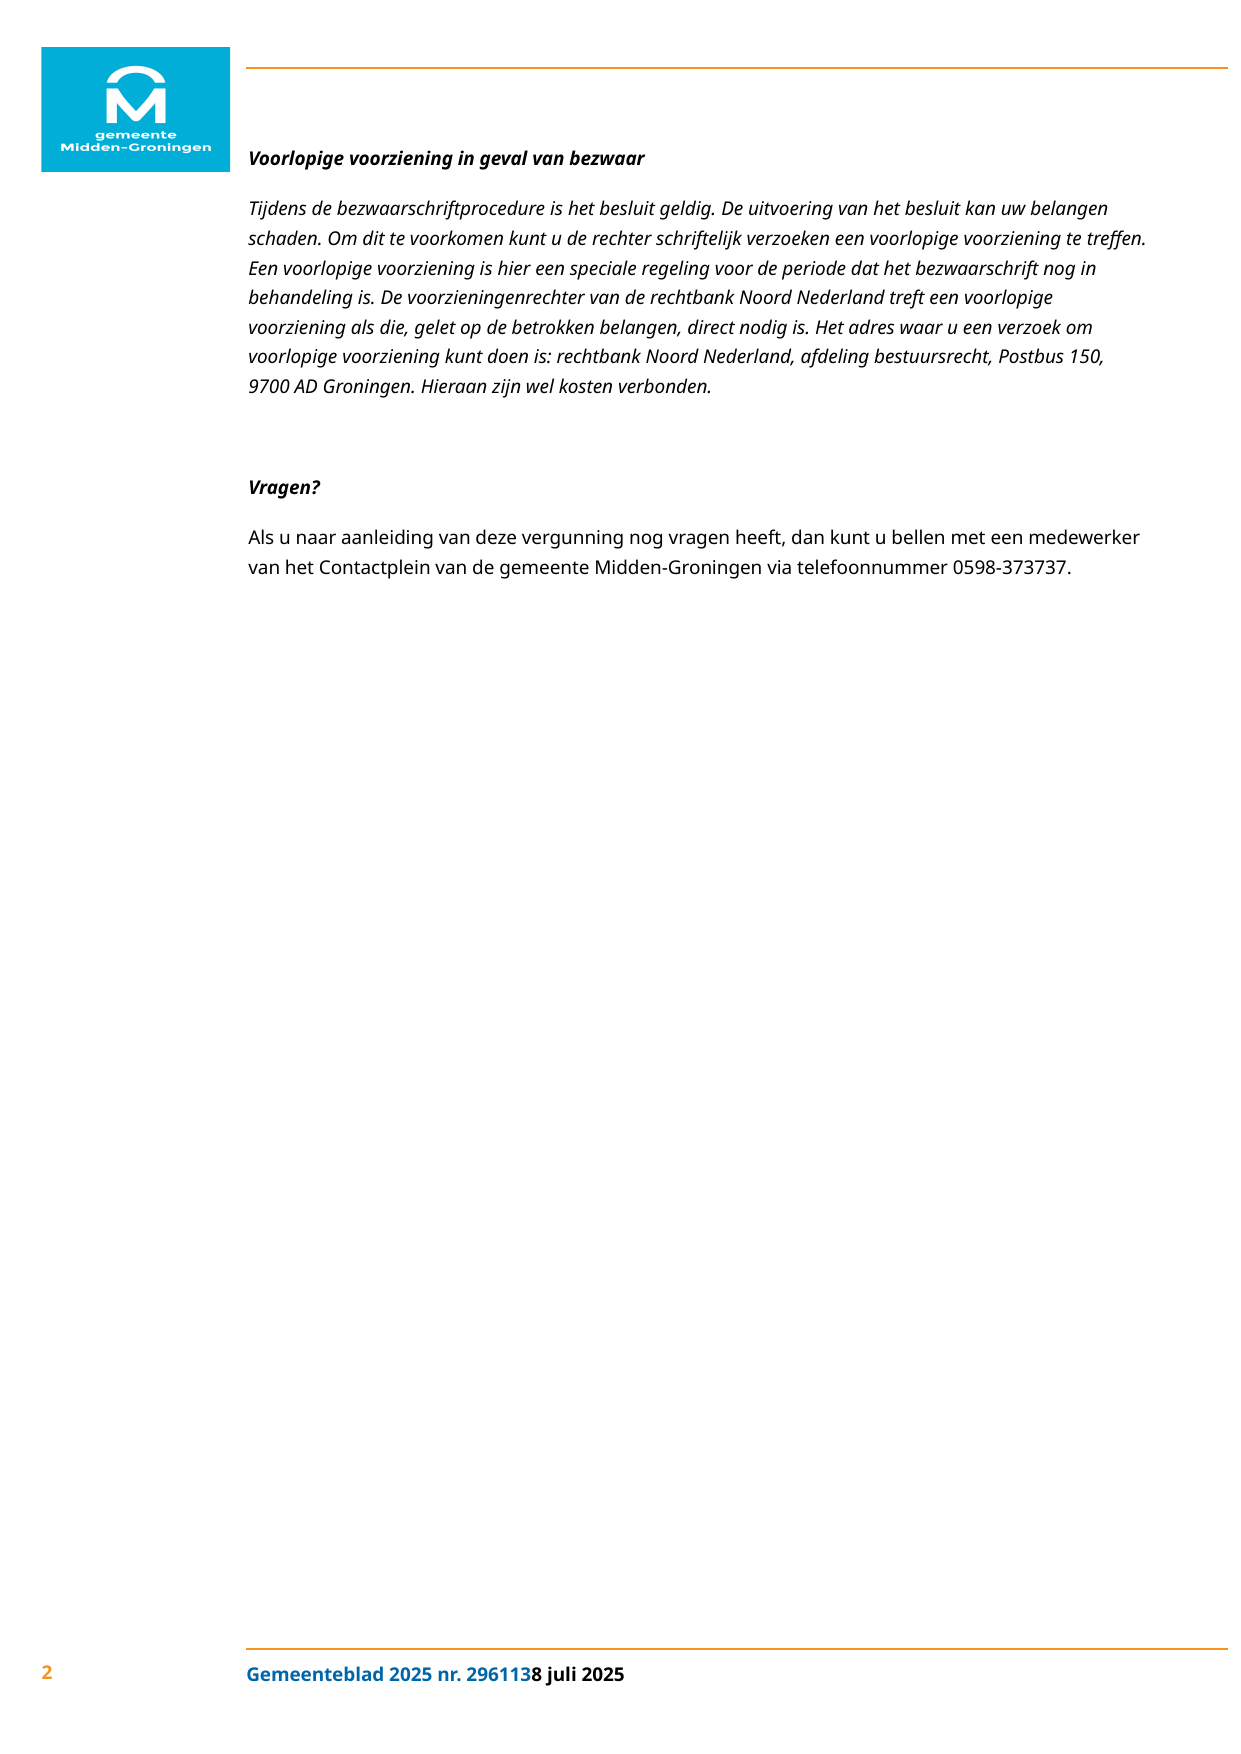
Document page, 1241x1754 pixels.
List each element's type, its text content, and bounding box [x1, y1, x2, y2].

text Voorlopige voorziening in geval van bezwaar [248, 145, 1152, 171]
text Tijdens de bezwaarschriftprocedure is het besluit geldig. De uitvoering van het besluit kan uw belangen schaden. Om dit te voorkomen kunt u de rechter schriftelijk verzoeken een voorlopige voorziening te treffen. Een voorlopige voorziening is hier een speciale regeling voor de periode dat het bezwaarschrift nog in behandeling is. De voorzieningenrechter van de rechtbank Noord Nederland treft een voorlopige voorziening als die, gelet op de betrokken belangen, direct nodig is. Het adres waar u een verzoek om voorlopige voorziening kunt doen is: rechtbank Noord Nederland, afdeling bestuursrecht, Postbus 150, 9700 AD Groningen. Hieraan zijn wel kosten verbonden. [248, 196, 1152, 399]
text Als u naar aanleiding van deze vergunning nog vragen heeft, dan kunt u bellen met een medewerker van het Contactplein van de gemeente Midden-Groningen via telefoonnummer 0598-373737. [248, 524, 1152, 580]
picture [108, 66, 164, 82]
picture [184, 146, 190, 153]
text Vragen? [248, 474, 1152, 500]
picture [107, 89, 165, 122]
